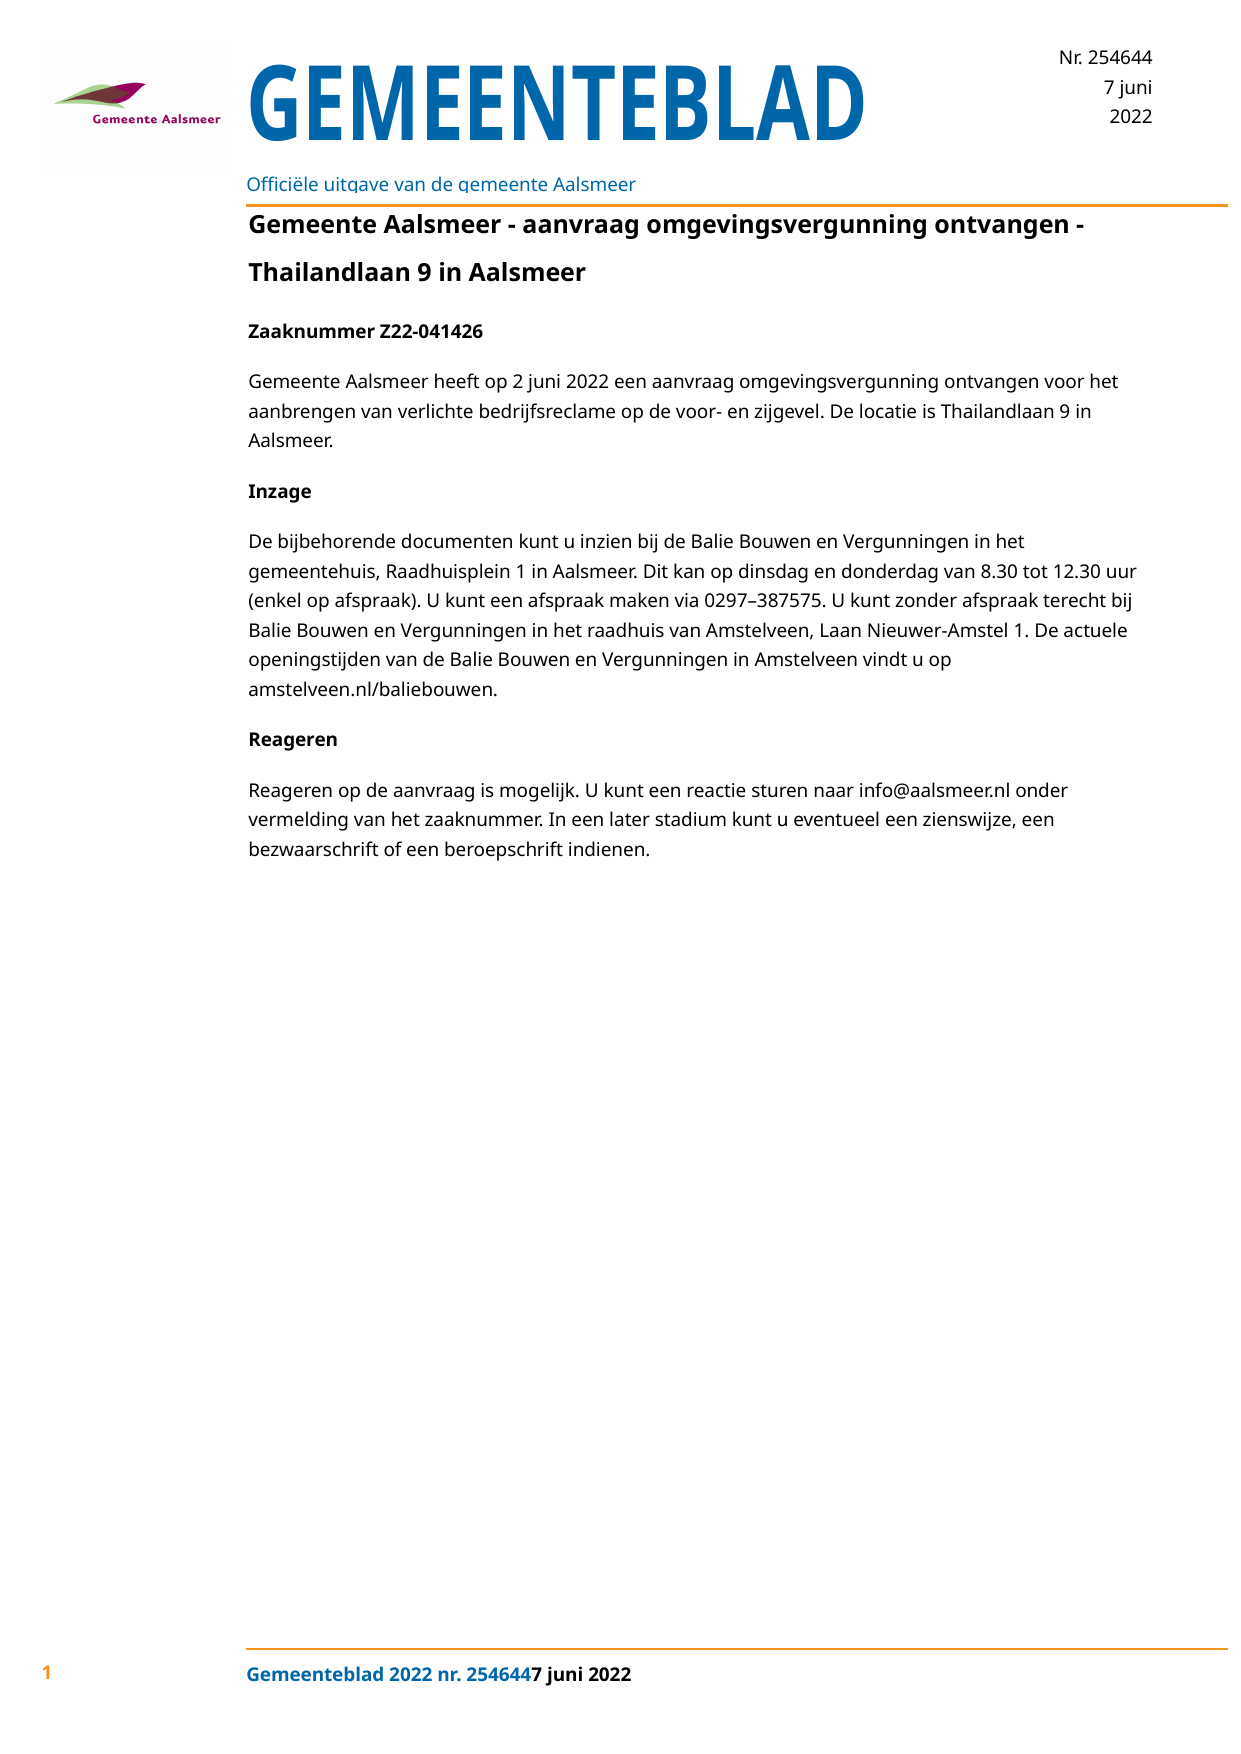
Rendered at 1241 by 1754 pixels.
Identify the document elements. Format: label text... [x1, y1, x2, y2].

text Zaaknummer Z22-041426 [248, 318, 1152, 344]
picture [41, 47, 231, 172]
text Gemeente Aalsmeer - aanvraag omgevingsvergunning ontvangen - Thailandlaan 9 in Aalsmeer [248, 207, 1152, 288]
text Reageren [248, 727, 1152, 752]
text Gemeente Aalsmeer heeft op 2 juni 2022 een aanvraag omgevingsvergunning ontvangen voor het aanbrengen van verlichte bedrijfsreclame op de voor- en zijgevel. De locatie is Thailandlaan 9 in Aalsmeer. [248, 368, 1152, 453]
text Reageren op de aanvraag is mogelijk. U kunt een reactie sturen naar info@aalsmeer.nl onder vermelding van het zaaknummer. In een later stadium kunt u eventueel een zienswijze, een bezwaarschrift of een beroepschrift indienen. [248, 777, 1152, 862]
text Inzage [248, 478, 1152, 504]
text De bijbehorende documenten kunt u inzien bij de Balie Bouwen en Vergunningen in het gemeentehuis, Raadhuisplein 1 in Aalsmeer. Dit kan op dinsdag en donderdag van 8.30 tot 12.30 uur (enkel op afspraak). U kunt een afspraak maken via 0297–387575. U kunt zonder afspraak terecht bij Balie Bouwen en Vergunningen in het raadhuis van Amstelveen, Laan Nieuwer-Amstel 1. De actuele openingstijden van de Balie Bouwen en Vergunningen in Amstelveen vindt u op amstelveen.nl/baliebouwen. [248, 528, 1152, 702]
